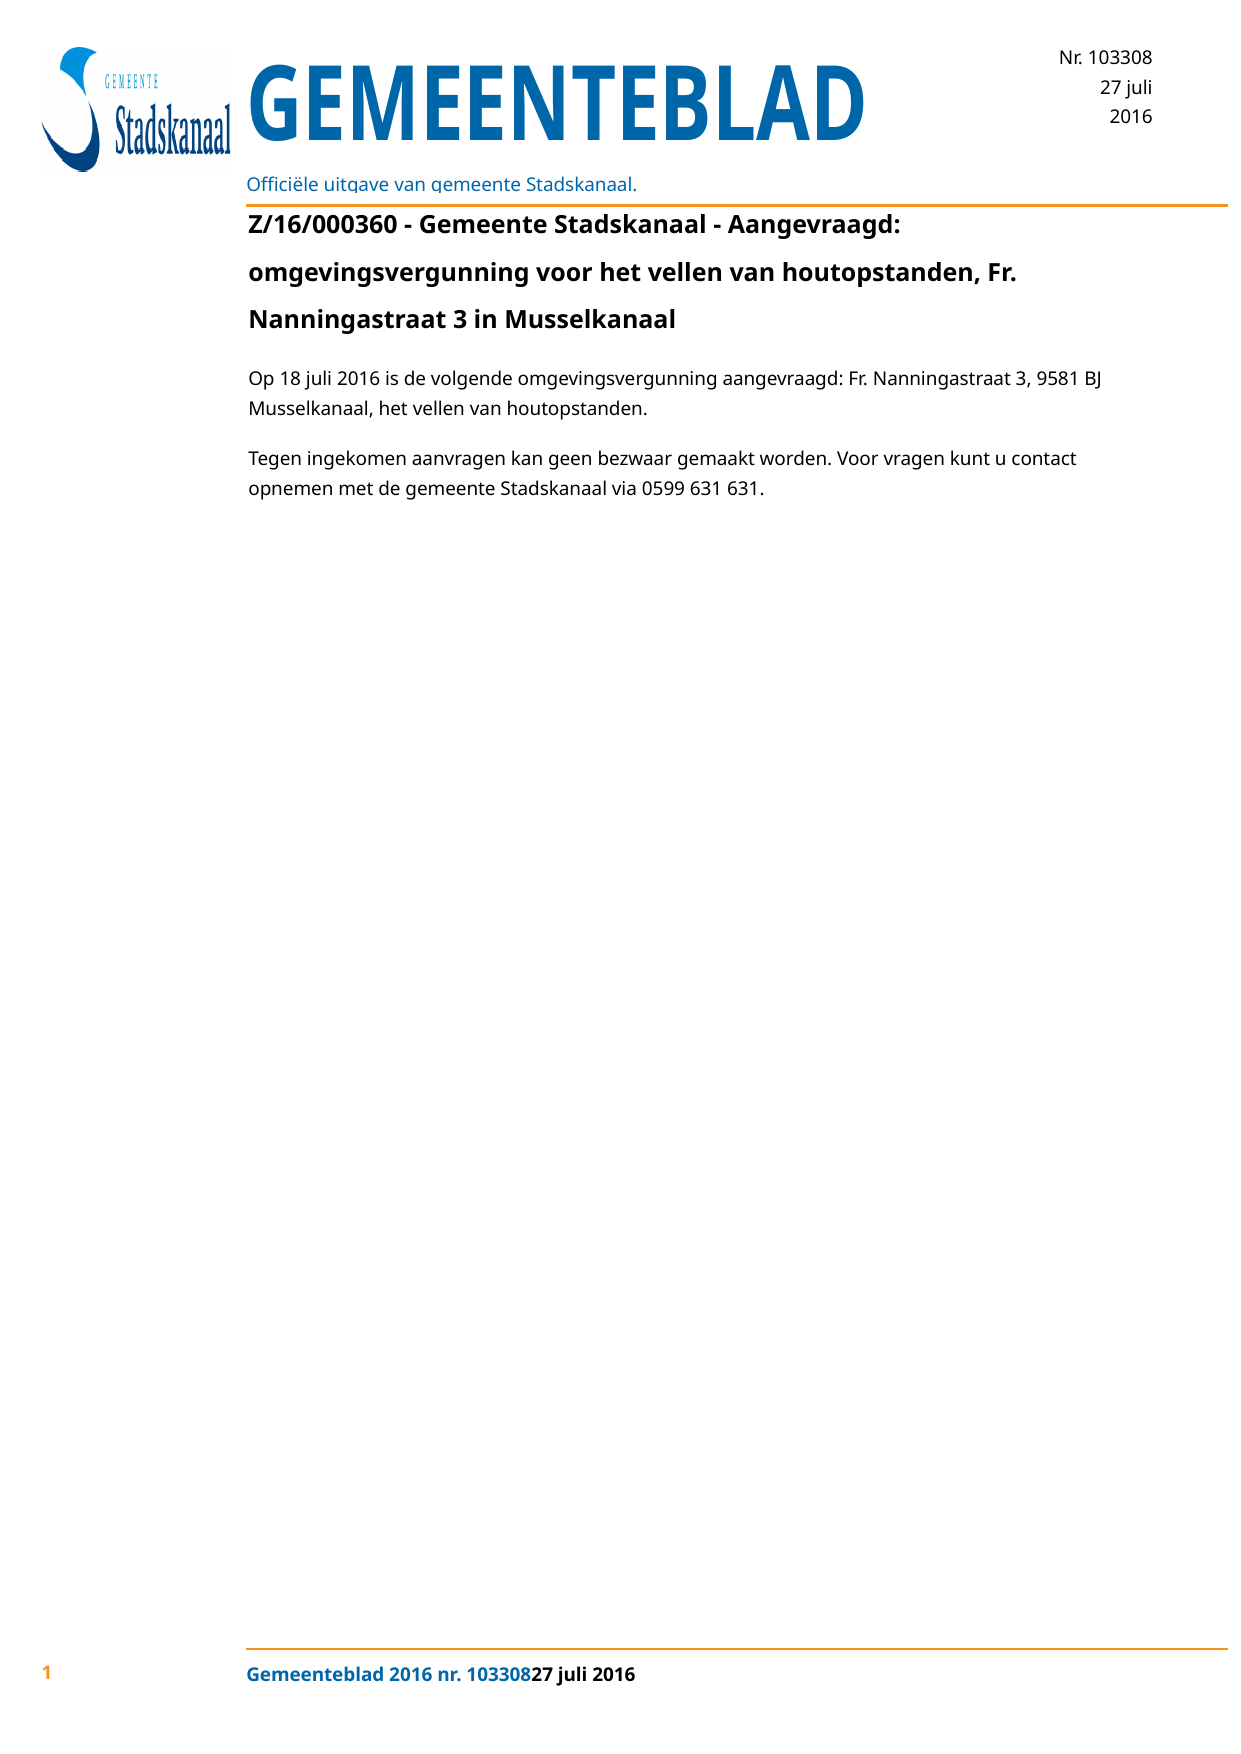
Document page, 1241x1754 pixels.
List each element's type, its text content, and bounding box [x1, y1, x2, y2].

text Op 18 juli 2016 is de volgende omgevingsvergunning aangevraagd: Fr. Nanningastraat 3, 9581 BJ Musselkanaal, het vellen van houtopstanden. [248, 366, 1152, 421]
text Z/16/000360 - Gemeente Stadskanaal - Aangevraagd: omgevingsvergunning voor het vellen van houtopstanden, Fr. Nanningastraat 3 in Musselkanaal [248, 207, 1152, 336]
picture [41, 47, 231, 172]
text Tegen ingekomen aanvragen kan geen bezwaar gemaakt worden. Voor vragen kunt u contact opnemen met de gemeente Stadskanaal via 0599 631 631. [248, 446, 1152, 501]
